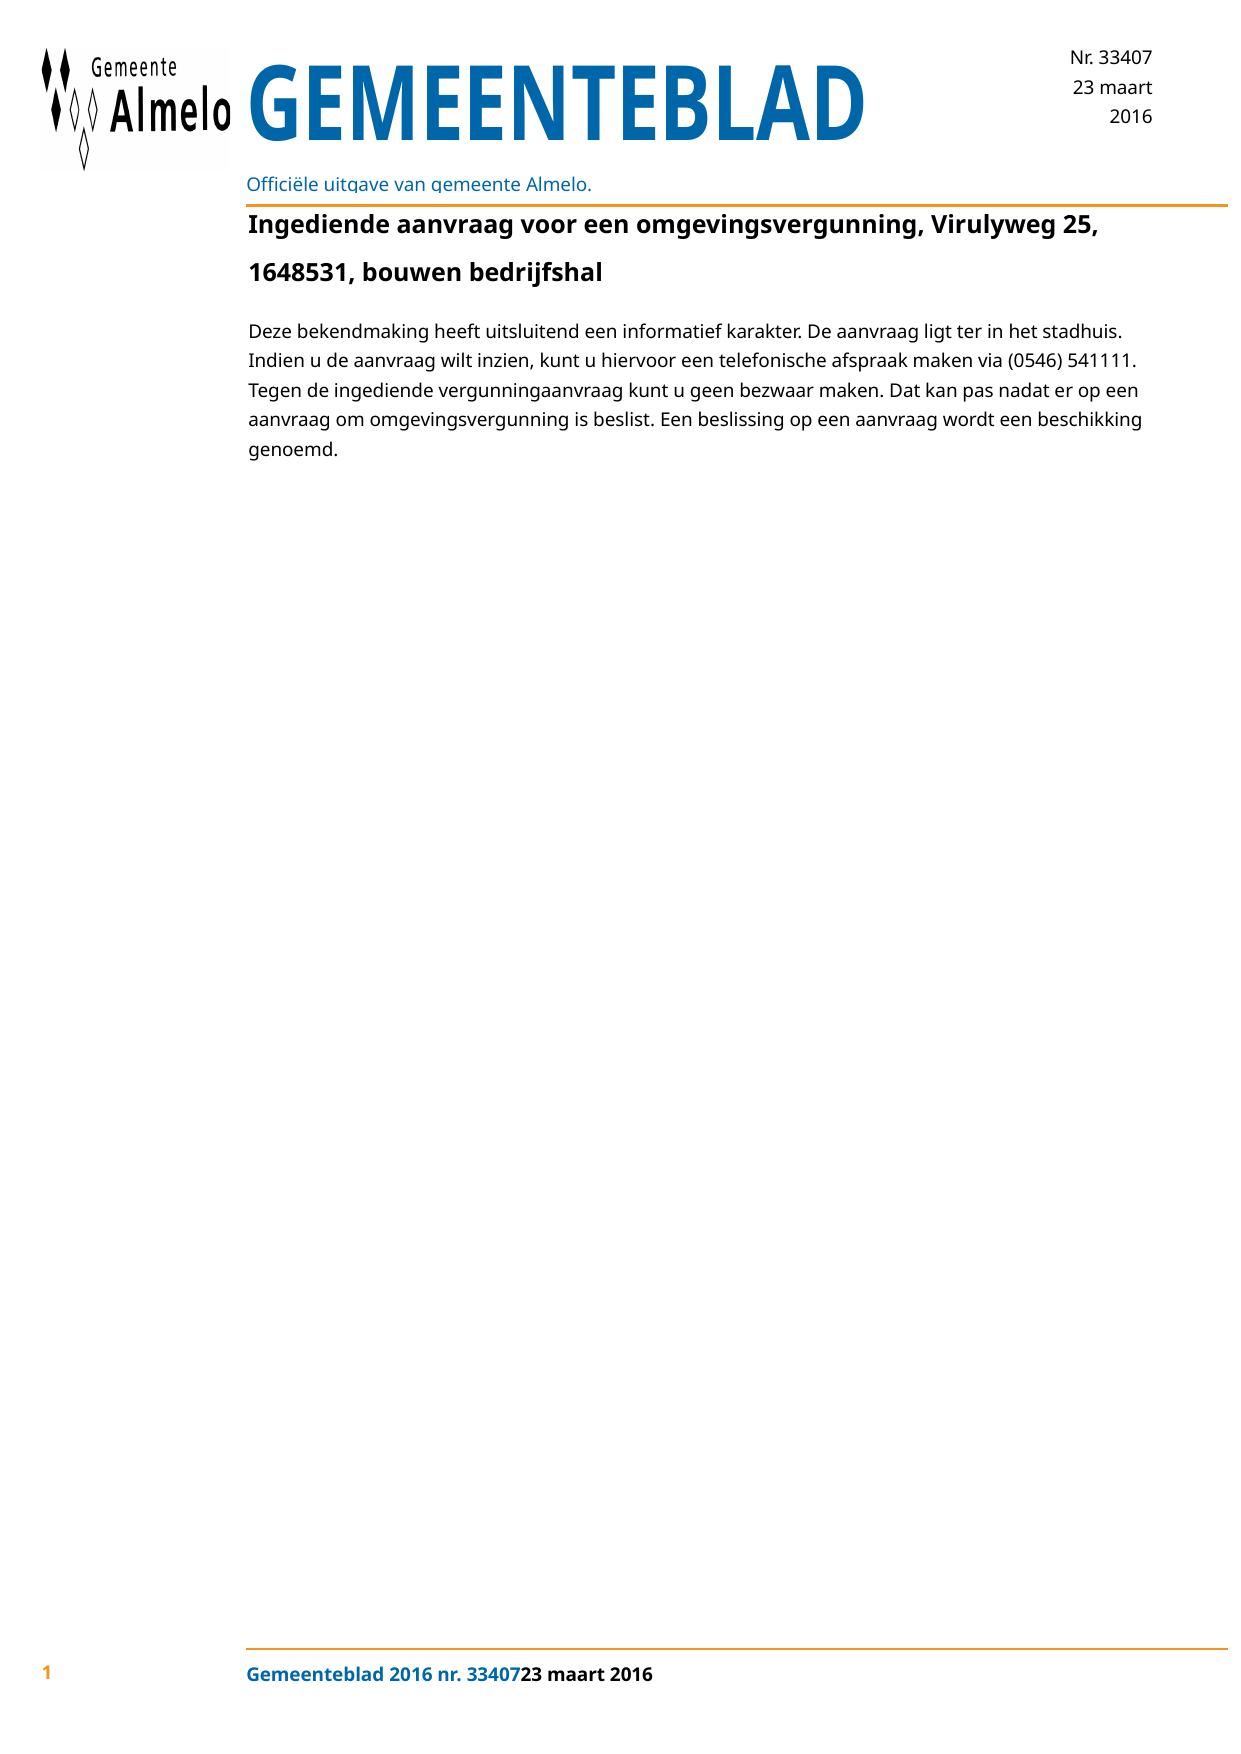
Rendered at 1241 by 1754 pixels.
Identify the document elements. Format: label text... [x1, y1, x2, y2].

picture [41, 47, 231, 172]
text Ingediende aanvraag voor een omgevingsvergunning, Virulyweg 25, 1648531, bouwen bedrijfshal [248, 207, 1152, 288]
text Deze bekendmaking heeft uitsluitend een informatief karakter. De aanvraag ligt ter in het stadhuis. Indien u de aanvraag wilt inzien, kunt u hiervoor een telefonische afspraak maken via (0546) 541111. Tegen de ingediende vergunningaanvraag kunt u geen bezwaar maken. Dat kan pas nadat er op een aanvraag om omgevingsvergunning is beslist. Een beslissing op een aanvraag wordt een beschikking genoemd. [248, 318, 1152, 462]
